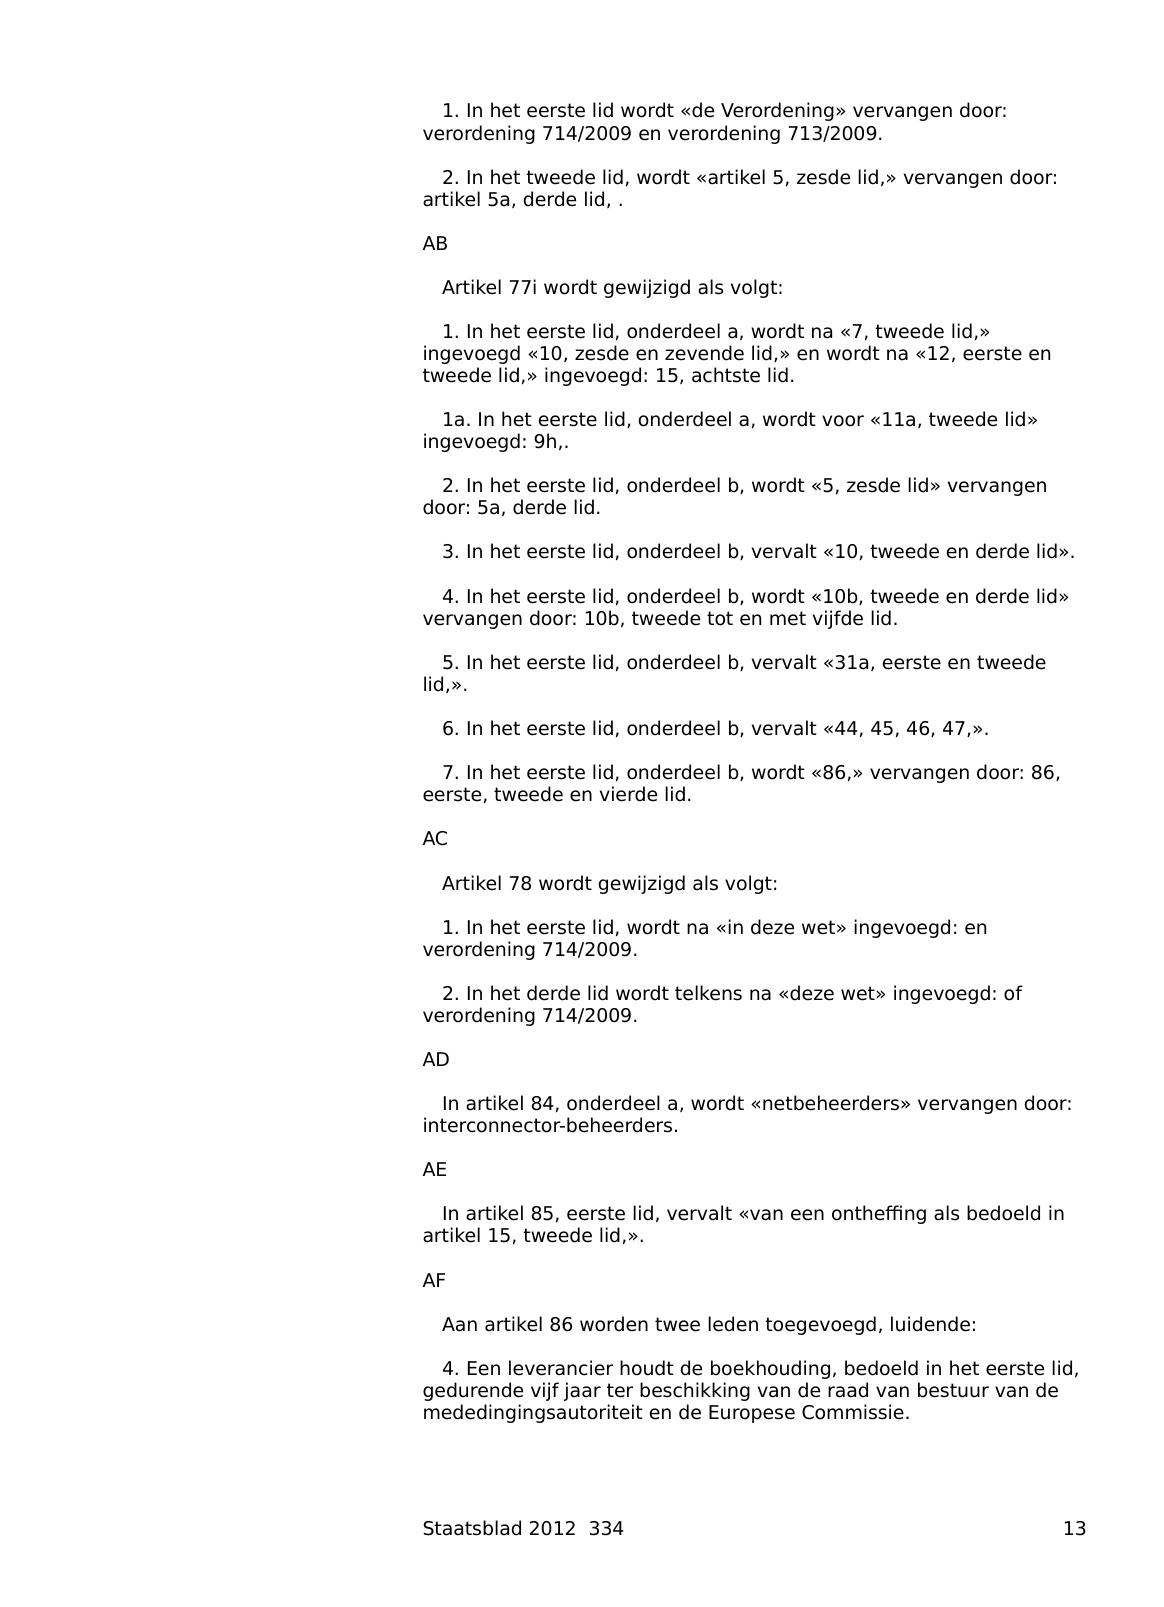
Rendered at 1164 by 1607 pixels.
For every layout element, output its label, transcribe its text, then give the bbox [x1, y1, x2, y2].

text 4. In het eerste lid, onderdeel b, wordt «10b, tweede en derde lid» vervangen door: 10b, tweede tot en met vijfde lid. [422, 586, 1087, 629]
text 4. Een leverancier houdt de boekhouding, bedoeld in het eerste lid, gedurende vijf jaar ter beschikking van de raad van bestuur van de mededingingsautoriteit en de Europese Commissie. [422, 1358, 1087, 1424]
text Artikel 77i wordt gewijzigd als volgt: [422, 277, 1087, 299]
text 6. In het eerste lid, onderdeel b, vervalt «44, 45, 46, 47,». [422, 718, 1087, 740]
text 2. In het derde lid wordt telkens na «deze wet» ingevoegd: of verordening 714/2009. [422, 983, 1087, 1027]
text 1. In het eerste lid wordt «de Verordening» vervangen door: verordening 714/2009 en verordening 713/2009. [422, 100, 1087, 144]
text AB [422, 233, 1087, 255]
text AF [422, 1269, 1087, 1291]
text 5. In het eerste lid, onderdeel b, vervalt «31a, eerste en tweede lid,». [422, 652, 1087, 696]
text Aan artikel 86 worden twee leden toegevoegd, luidende: [422, 1314, 1087, 1336]
text 2. In het tweede lid, wordt «artikel 5, zesde lid,» vervangen door: artikel 5a, derde lid, . [422, 167, 1087, 211]
text In artikel 85, eerste lid, vervalt «van een ontheffing als bedoeld in artikel 15, tweede lid,». [422, 1203, 1087, 1247]
text 1. In het eerste lid, onderdeel a, wordt na «7, tweede lid,» ingevoegd «10, zesde en zevende lid,» en wordt na «12, eerste en tweede lid,» ingevoegd: 15, achtste lid. [422, 321, 1087, 387]
text AC [422, 828, 1087, 850]
text AD [422, 1049, 1087, 1071]
text 1. In het eerste lid, wordt na «in deze wet» ingevoegd: en verordening 714/2009. [422, 917, 1087, 961]
text AE [422, 1159, 1087, 1181]
text 2. In het eerste lid, onderdeel b, wordt «5, zesde lid» vervangen door: 5a, derde lid. [422, 475, 1087, 519]
text In artikel 84, onderdeel a, wordt «netbeheerders» vervangen door: interconnector-beheerders. [422, 1093, 1087, 1137]
text Artikel 78 wordt gewijzigd als volgt: [422, 872, 1087, 894]
text 7. In het eerste lid, onderdeel b, wordt «86,» vervangen door: 86, eerste, tweede en vierde lid. [422, 762, 1087, 806]
text 3. In het eerste lid, onderdeel b, vervalt «10, tweede en derde lid». [422, 541, 1087, 563]
text 1a. In het eerste lid, onderdeel a, wordt voor «11a, tweede lid» ingevoegd: 9h,. [422, 409, 1087, 453]
